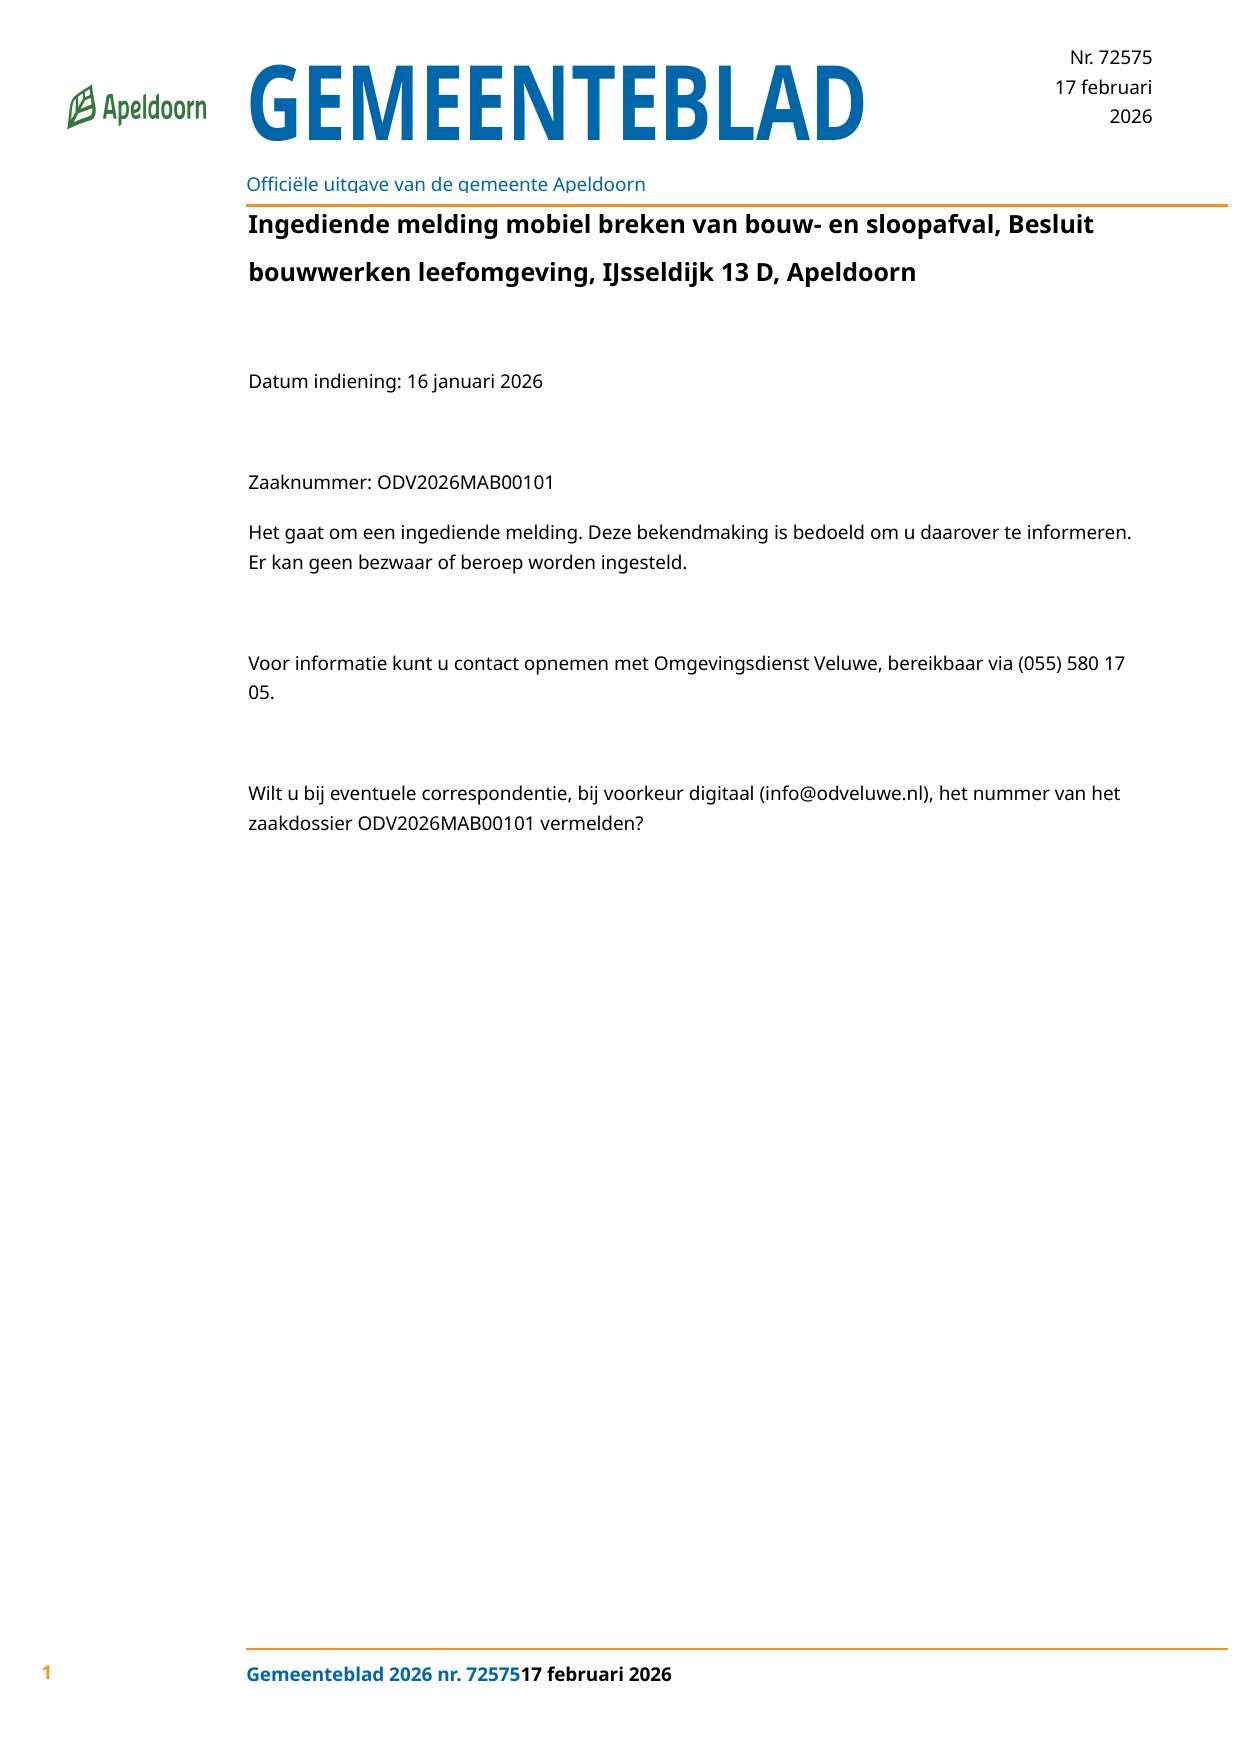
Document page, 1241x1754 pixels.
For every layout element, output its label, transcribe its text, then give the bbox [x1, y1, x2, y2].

text Het gaat om een ingediende melding. Deze bekendmaking is bedoeld om u daarover te informeren. Er kan geen bezwaar of beroep worden ingesteld. [248, 519, 1152, 575]
text Ingediende melding mobiel breken van bouw- en sloopafval, Besluit bouwwerken leefomgeving, IJsseldijk 13 D, Apeldoorn [248, 207, 1152, 288]
text Wilt u bij eventuele correspondentie, bij voorkeur digitaal (info@odveluwe.nl), het nummer van het zaakdossier ODV2026MAB00101 vermelden? [248, 780, 1152, 836]
text Voor informatie kunt u contact opnemen met Omgevingsdienst Veluwe, bereikbaar via (055) 580 17 05. [248, 650, 1152, 705]
text Zaaknummer: ODV2026MAB00101 [248, 469, 1152, 495]
picture [41, 47, 231, 172]
text Datum indiening: 16 januari 2026 [248, 368, 1152, 394]
